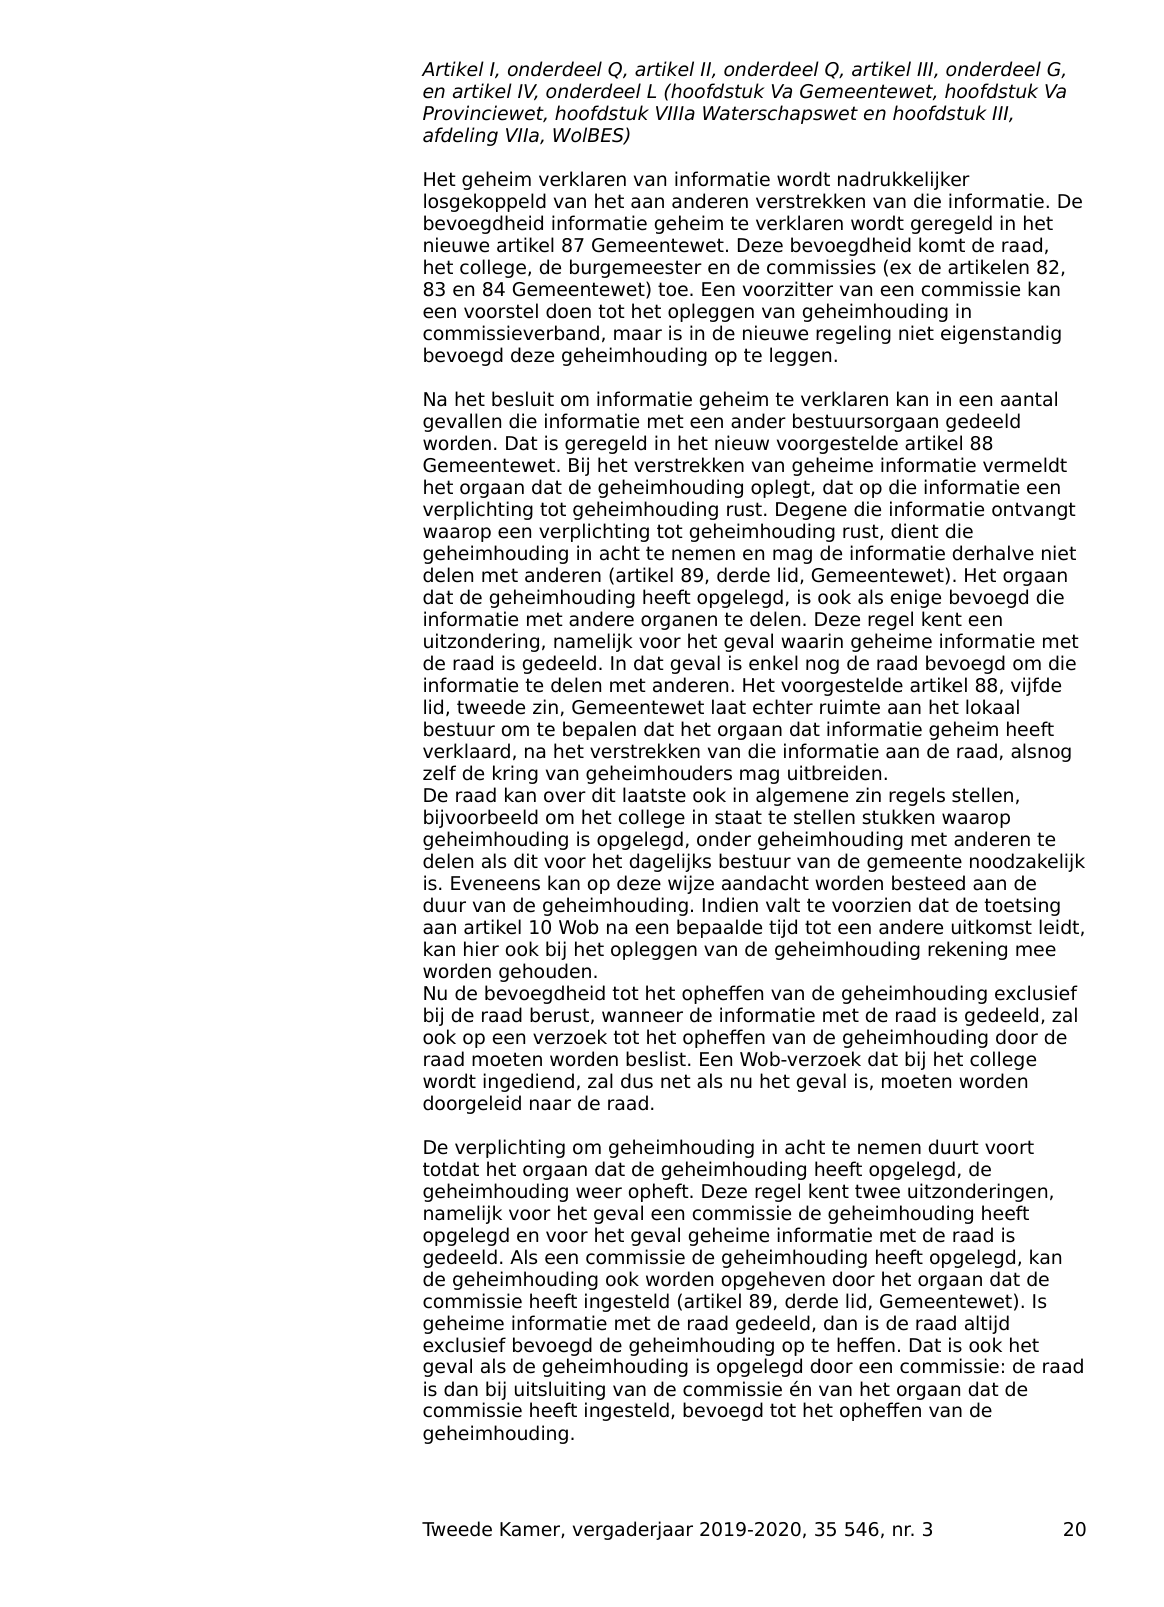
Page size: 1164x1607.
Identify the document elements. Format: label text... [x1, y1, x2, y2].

subtitle Artikel I, onderdeel Q, artikel II, onderdeel Q, artikel III, onderdeel G, en artikel IV, onderdeel L (hoofdstuk Va Gemeentewet, hoofdstuk Va Provinciewet, hoofdstuk VIIIa Waterschapswet en hoofdstuk III, afdeling VIIa, WolBES) [422, 59, 1087, 147]
text Na het besluit om informatie geheim te verklaren kan in een aantal gevallen die informatie met een ander bestuursorgaan gedeeld worden. Dat is geregeld in het nieuw voorgestelde artikel 88 Gemeentewet. Bij het verstrekken van geheime informatie vermeldt het orgaan dat de geheimhouding oplegt, dat op die informatie een verplichting tot geheimhouding rust. Degene die informatie ontvangt waarop een verplichting tot geheimhouding rust, dient die geheimhouding in acht te nemen en mag de informatie derhalve niet delen met anderen (artikel 89, derde lid, Gemeentewet). Het orgaan dat de geheimhouding heeft opgelegd, is ook als enige bevoegd die informatie met andere organen te delen. Deze regel kent een uitzondering, namelijk voor het geval waarin geheime informatie met de raad is gedeeld. In dat geval is enkel nog de raad bevoegd om die informatie te delen met anderen. Het voorgestelde artikel 88, vijfde lid, tweede zin, Gemeentewet laat echter ruimte aan het lokaal bestuur om te bepalen dat het orgaan dat informatie geheim heeft verklaard, na het verstrekken van die informatie aan de raad, alsnog zelf de kring van geheimhouders mag uitbreiden. [422, 389, 1087, 785]
text Het geheim verklaren van informatie wordt nadrukkelijker losgekoppeld van het aan anderen verstrekken van die informatie. De bevoegdheid informatie geheim te verklaren wordt geregeld in het nieuwe artikel 87 Gemeentewet. Deze bevoegdheid komt de raad, het college, de burgemeester en de commissies (ex de artikelen 82, 83 en 84 Gemeentewet) toe. Een voorzitter van een commissie kan een voorstel doen tot het opleggen van geheimhouding in commissieverband, maar is in de nieuwe regeling niet eigenstandig bevoegd deze geheimhouding op te leggen. [422, 169, 1087, 367]
text De raad kan over dit laatste ook in algemene zin regels stellen, bijvoorbeeld om het college in staat te stellen stukken waarop geheimhouding is opgelegd, onder geheimhouding met anderen te delen als dit voor het dagelijks bestuur van de gemeente noodzakelijk is. Eveneens kan op deze wijze aandacht worden besteed aan de duur van de geheimhouding. Indien valt te voorzien dat de toetsing aan artikel 10 Wob na een bepaalde tijd tot een andere uitkomst leidt, kan hier ook bij het opleggen van de geheimhouding rekening mee worden gehouden. [422, 785, 1087, 983]
text De verplichting om geheimhouding in acht te nemen duurt voort totdat het orgaan dat de geheimhouding heeft opgelegd, de geheimhouding weer opheft. Deze regel kent twee uitzonderingen, namelijk voor het geval een commissie de geheimhouding heeft opgelegd en voor het geval geheime informatie met de raad is gedeeld. Als een commissie de geheimhouding heeft opgelegd, kan de geheimhouding ook worden opgeheven door het orgaan dat de commissie heeft ingesteld (artikel 89, derde lid, Gemeentewet). Is geheime informatie met de raad gedeeld, dan is de raad altijd exclusief bevoegd de geheimhouding op te heffen. Dat is ook het geval als de geheimhouding is opgelegd door een commissie: de raad is dan bij uitsluiting van de commissie én van het orgaan dat de commissie heeft ingesteld, bevoegd tot het opheffen van de geheimhouding. [422, 1137, 1087, 1444]
text Nu de bevoegdheid tot het opheffen van de geheimhouding exclusief bij de raad berust, wanneer de informatie met de raad is gedeeld, zal ook op een verzoek tot het opheffen van de geheimhouding door de raad moeten worden beslist. Een Wob-verzoek dat bij het college wordt ingediend, zal dus net als nu het geval is, moeten worden doorgeleid naar de raad. [422, 983, 1087, 1114]
